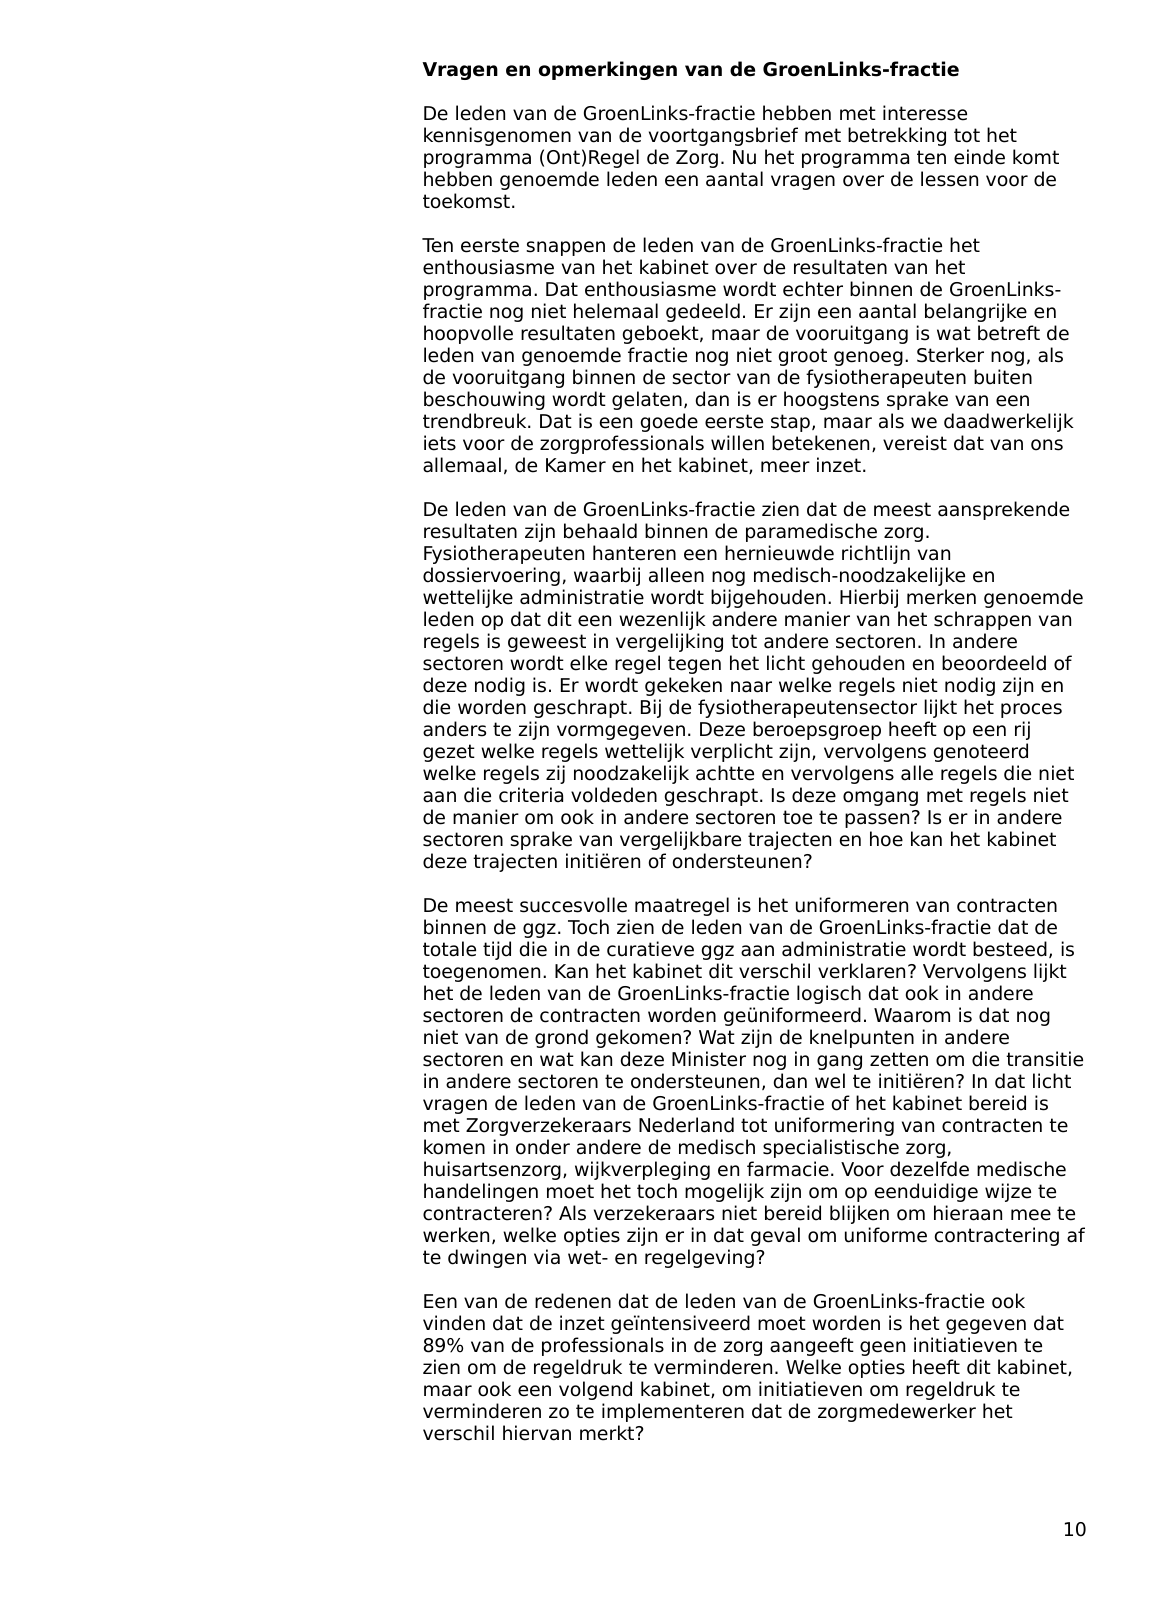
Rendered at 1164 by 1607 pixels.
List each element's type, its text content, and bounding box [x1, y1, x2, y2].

text De meest succesvolle maatregel is het uniformeren van contracten binnen de ggz. Toch zien de leden van de GroenLinks-fractie dat de totale tijd die in de curatieve ggz aan administratie wordt besteed, is toegenomen. Kan het kabinet dit verschil verklaren? Vervolgens lijkt het de leden van de GroenLinks-fractie logisch dat ook in andere sectoren de contracten worden geüniformeerd. Waarom is dat nog niet van de grond gekomen? Wat zijn de knelpunten in andere sectoren en wat kan deze Minister nog in gang zetten om die transitie in andere sectoren te ondersteunen, dan wel te initiëren? In dat licht vragen de leden van de GroenLinks-fractie of het kabinet bereid is met Zorgverzekeraars Nederland tot uniformering van contracten te komen in onder andere de medisch specialistische zorg, huisartsenzorg, wijkverpleging en farmacie. Voor dezelfde medische handelingen moet het toch mogelijk zijn om op eenduidige wijze te contracteren? Als verzekeraars niet bereid blijken om hieraan mee te werken, welke opties zijn er in dat geval om uniforme contractering af te dwingen via wet- en regelgeving? [422, 895, 1087, 1269]
text De leden van de GroenLinks-fractie hebben met interesse kennisgenomen van de voortgangsbrief met betrekking tot het programma (Ont)Regel de Zorg. Nu het programma ten einde komt hebben genoemde leden een aantal vragen over de lessen voor de toekomst. [422, 103, 1087, 213]
text Een van de redenen dat de leden van de GroenLinks-fractie ook vinden dat de inzet geïntensiveerd moet worden is het gegeven dat 89% van de professionals in de zorg aangeeft geen initiatieven te zien om de regeldruk te verminderen. Welke opties heeft dit kabinet, maar ook een volgend kabinet, om initiatieven om regeldruk te verminderen zo te implementeren dat de zorgmedewerker het verschil hiervan merkt? [422, 1291, 1087, 1445]
text De leden van de GroenLinks-fractie zien dat de meest aansprekende resultaten zijn behaald binnen de paramedische zorg. Fysiotherapeuten hanteren een hernieuwde richtlijn van dossiervoering, waarbij alleen nog medisch-noodzakelijke en wettelijke administratie wordt bijgehouden. Hierbij merken genoemde leden op dat dit een wezenlijk andere manier van het schrappen van regels is geweest in vergelijking tot andere sectoren. In andere sectoren wordt elke regel tegen het licht gehouden en beoordeeld of deze nodig is. Er wordt gekeken naar welke regels niet nodig zijn en die worden geschrapt. Bij de fysiotherapeutensector lijkt het proces anders te zijn vormgegeven. Deze beroepsgroep heeft op een rij gezet welke regels wettelijk verplicht zijn, vervolgens genoteerd welke regels zij noodzakelijk achtte en vervolgens alle regels die niet aan die criteria voldeden geschrapt. Is deze omgang met regels niet de manier om ook in andere sectoren toe te passen? Is er in andere sectoren sprake van vergelijkbare trajecten en hoe kan het kabinet deze trajecten initiëren of ondersteunen? [422, 499, 1087, 873]
text Ten eerste snappen de leden van de GroenLinks-fractie het enthousiasme van het kabinet over de resultaten van het programma. Dat enthousiasme wordt echter binnen de GroenLinks-fractie nog niet helemaal gedeeld. Er zijn een aantal belangrijke en hoopvolle resultaten geboekt, maar de vooruitgang is wat betreft de leden van genoemde fractie nog niet groot genoeg. Sterker nog, als de vooruitgang binnen de sector van de fysiotherapeuten buiten beschouwing wordt gelaten, dan is er hoogstens sprake van een trendbreuk. Dat is een goede eerste stap, maar als we daadwerkelijk iets voor de zorgprofessionals willen betekenen, vereist dat van ons allemaal, de Kamer en het kabinet, meer inzet. [422, 235, 1087, 477]
subtitle Vragen en opmerkingen van de GroenLinks-fractie [422, 59, 1087, 81]
